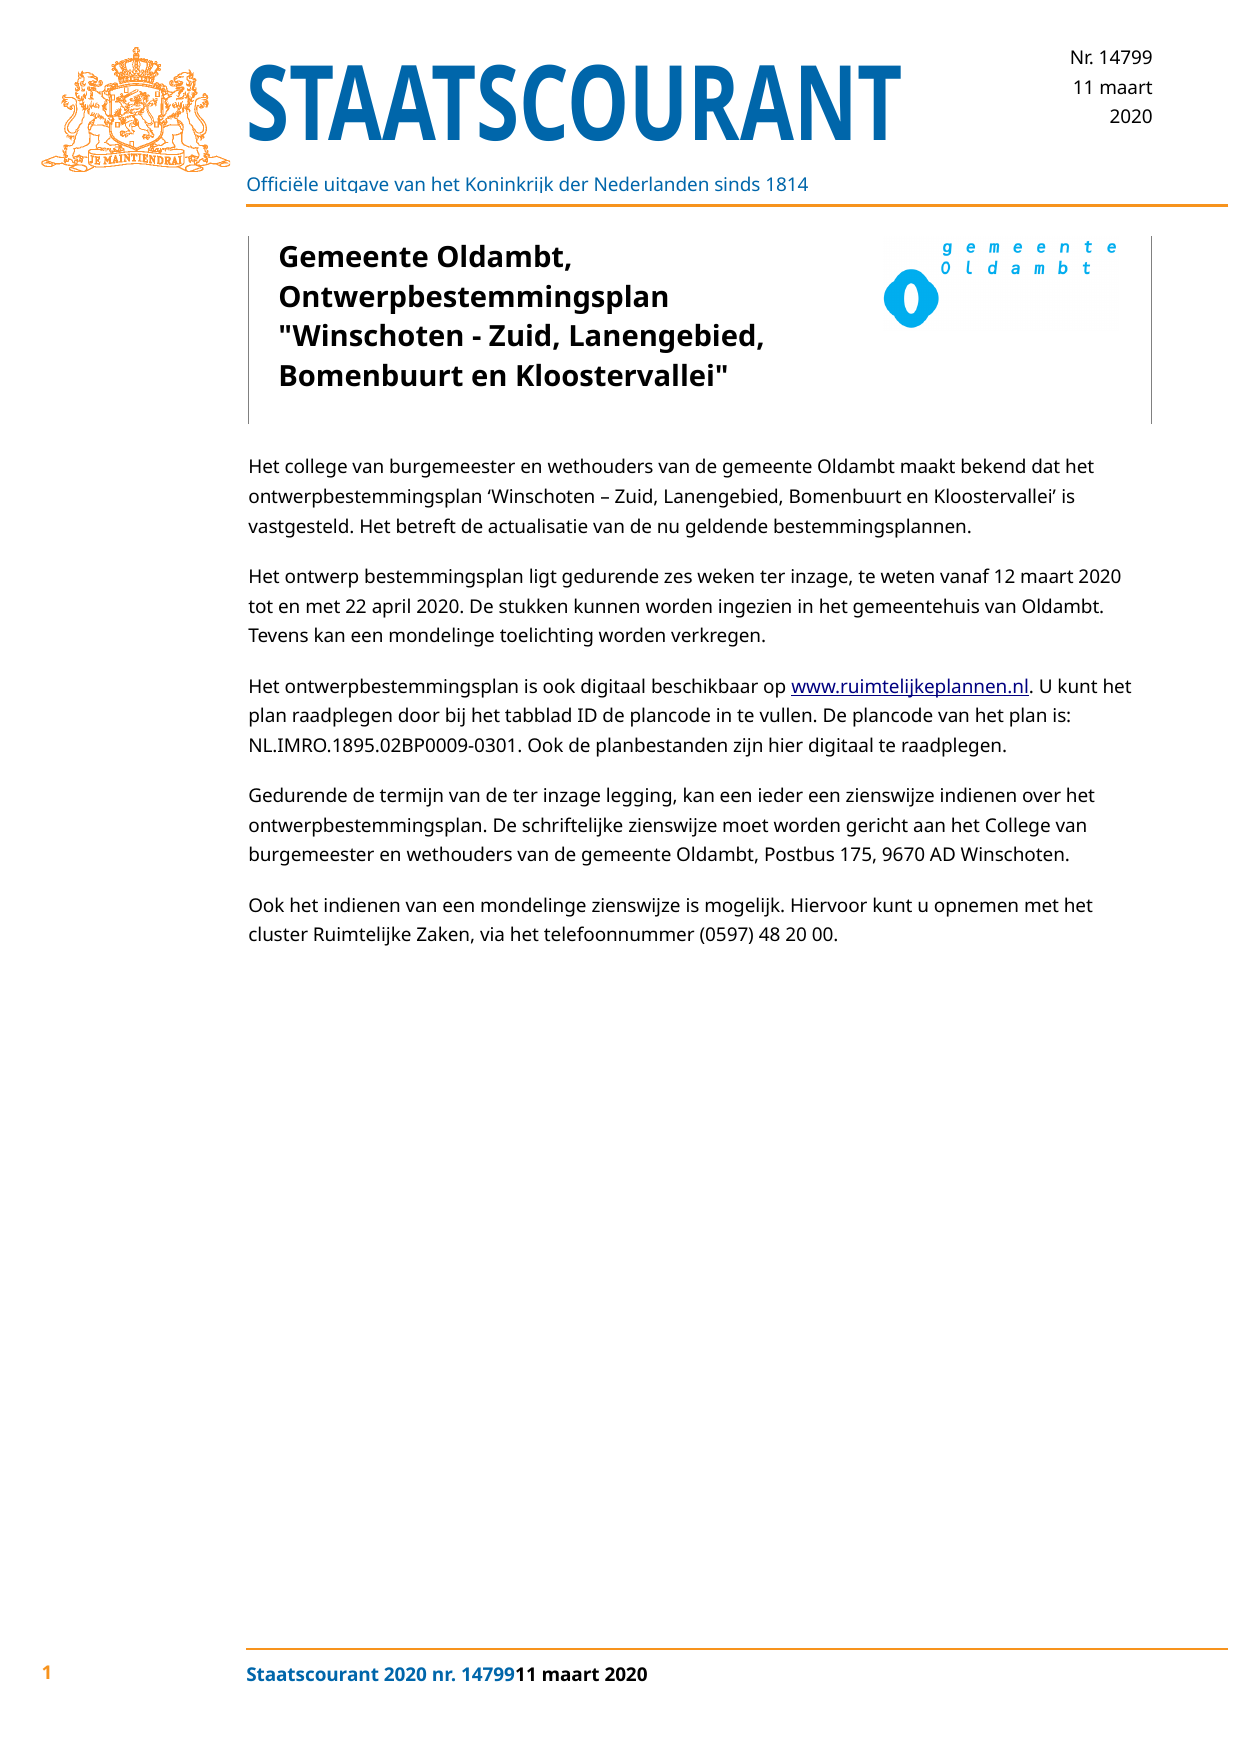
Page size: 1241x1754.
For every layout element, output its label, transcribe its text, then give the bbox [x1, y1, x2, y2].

text Het ontwerpbestemmingsplan is ook digitaal beschikbaar op www.ruimtelijkeplannen.nl. U kunt het plan raadplegen door bij het tabblad ID de plancode in te vullen. De plancode van het plan is: NL.IMRO.1895.02BP0009-0301. Ook de planbestanden zijn hier digitaal te raadplegen. [248, 673, 1152, 758]
text Gedurende de termijn van de ter inzage legging, kan een ieder een zienswijze indienen over het ontwerpbestemmingsplan. De schriftelijke zienswijze moet worden gericht aan het College van burgemeester en wethouders van de gemeente Oldambt, Postbus 175, 9670 AD Winschoten. [248, 782, 1152, 867]
text Ook het indienen van een mondelinge zienswijze is mogelijk. Hiervoor kunt u opnemen met het cluster Ruimtelijke Zaken, via het telefoonnummer (0597) 48 20 00. [248, 892, 1152, 947]
table_header Gemeente Oldambt, Ontwerpbestemmingsplan "Winschoten - Zuid, Lanengebied, Bomenbuurt en Kloostervallei" [249, 236, 850, 424]
picture [882, 236, 1119, 331]
picture [41, 47, 231, 172]
text Het ontwerp bestemmingsplan ligt gedurende zes weken ter inzage, te weten vanaf 12 maart 2020 tot en met 22 april 2020. De stukken kunnen worden ingezien in het gemeentehuis van Oldambt. Tevens kan een mondelinge toelichting worden verkregen. [248, 563, 1152, 648]
text Het college van burgemeester en wethouders van de gemeente Oldambt maakt bekend dat het ontwerpbestemmingsplan ‘Winschoten – Zuid, Lanengebied, Bomenbuurt en Kloostervallei’ is vastgesteld. Het betreft de actualisatie van de nu geldende bestemmingsplannen. [248, 454, 1152, 538]
table_header [850, 236, 1151, 424]
